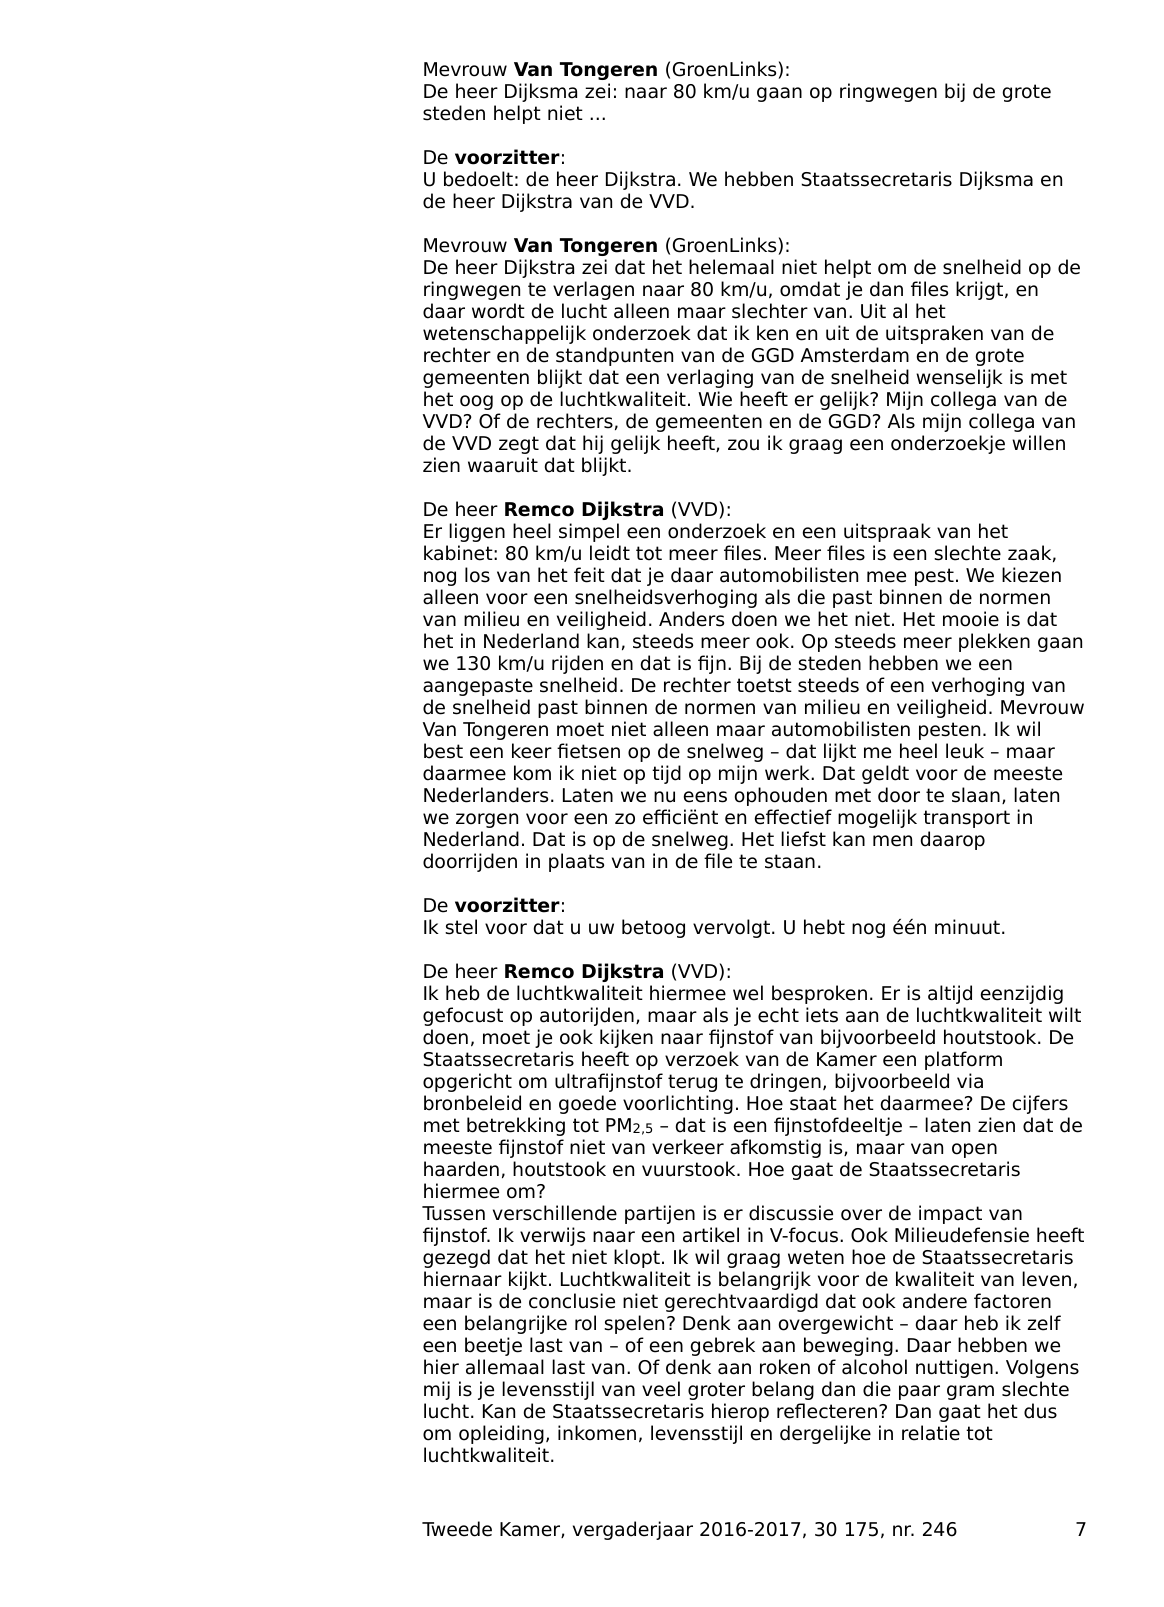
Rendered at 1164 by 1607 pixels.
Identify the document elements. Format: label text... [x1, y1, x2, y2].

text De heer Remco Dijkstra (VVD): [422, 499, 1087, 521]
text Ik heb de luchtkwaliteit hiermee wel besproken. Er is altijd eenzijdig gefocust op autorijden, maar als je echt iets aan de luchtkwaliteit wilt doen, moet je ook kijken naar fijnstof van bijvoorbeeld houtstook. De Staatssecretaris heeft op verzoek van de Kamer een platform opgericht om ultrafijnstof terug te dringen, bijvoorbeeld via bronbeleid en goede voorlichting. Hoe staat het daarmee? De cijfers met betrekking tot PM2,5 – dat is een fijnstofdeeltje – laten zien dat de meeste fijnstof niet van verkeer afkomstig is, maar van open haarden, houtstook en vuurstook. Hoe gaat de Staatssecretaris hiermee om? [422, 983, 1087, 1203]
text U bedoelt: de heer Dijkstra. We hebben Staatssecretaris Dijksma en de heer Dijkstra van de VVD. [422, 169, 1087, 213]
text Mevrouw Van Tongeren (GroenLinks): [422, 59, 1087, 81]
text Er liggen heel simpel een onderzoek en een uitspraak van het kabinet: 80 km/u leidt tot meer files. Meer files is een slechte zaak, nog los van het feit dat je daar automobilisten mee pest. We kiezen alleen voor een snelheidsverhoging als die past binnen de normen van milieu en veiligheid. Anders doen we het niet. Het mooie is dat het in Nederland kan, steeds meer ook. Op steeds meer plekken gaan we 130 km/u rijden en dat is fijn. Bij de steden hebben we een aangepaste snelheid. De rechter toetst steeds of een verhoging van de snelheid past binnen de normen van milieu en veiligheid. Mevrouw Van Tongeren moet niet alleen maar automobilisten pesten. Ik wil best een keer fietsen op de snelweg – dat lijkt me heel leuk – maar daarmee kom ik niet op tijd op mijn werk. Dat geldt voor de meeste Nederlanders. Laten we nu eens ophouden met door te slaan, laten we zorgen voor een zo efficiënt en effectief mogelijk transport in Nederland. Dat is op de snelweg. Het liefst kan men daarop doorrijden in plaats van in de file te staan. [422, 521, 1087, 873]
text De heer Remco Dijkstra (VVD): [422, 961, 1087, 983]
text De voorzitter: [422, 147, 1087, 169]
text Tussen verschillende partijen is er discussie over de impact van fijnstof. Ik verwijs naar een artikel in V-focus. Ook Milieudefensie heeft gezegd dat het niet klopt. Ik wil graag weten hoe de Staatssecretaris hiernaar kijkt. Luchtkwaliteit is belangrijk voor de kwaliteit van leven, maar is de conclusie niet gerechtvaardigd dat ook andere factoren een belangrijke rol spelen? Denk aan overgewicht – daar heb ik zelf een beetje last van – of een gebrek aan beweging. Daar hebben we hier allemaal last van. Of denk aan roken of alcohol nuttigen. Volgens mij is je levensstijl van veel groter belang dan die paar gram slechte lucht. Kan de Staatssecretaris hierop reflecteren? Dan gaat het dus om opleiding, inkomen, levensstijl en dergelijke in relatie tot luchtkwaliteit. [422, 1203, 1087, 1467]
text Mevrouw Van Tongeren (GroenLinks): [422, 235, 1087, 257]
text De heer Dijkstra zei dat het helemaal niet helpt om de snelheid op de ringwegen te verlagen naar 80 km/u, omdat je dan files krijgt, en daar wordt de lucht alleen maar slechter van. Uit al het wetenschappelijk onderzoek dat ik ken en uit de uitspraken van de rechter en de standpunten van de GGD Amsterdam en de grote gemeenten blijkt dat een verlaging van de snelheid wenselijk is met het oog op de luchtkwaliteit. Wie heeft er gelijk? Mijn collega van de VVD? Of de rechters, de gemeenten en de GGD? Als mijn collega van de VVD zegt dat hij gelijk heeft, zou ik graag een onderzoekje willen zien waaruit dat blijkt. [422, 257, 1087, 477]
text De voorzitter: [422, 895, 1087, 917]
text De heer Dijksma zei: naar 80 km/u gaan op ringwegen bij de grote steden helpt niet ... [422, 81, 1087, 125]
text Ik stel voor dat u uw betoog vervolgt. U hebt nog één minuut. [422, 917, 1087, 939]
